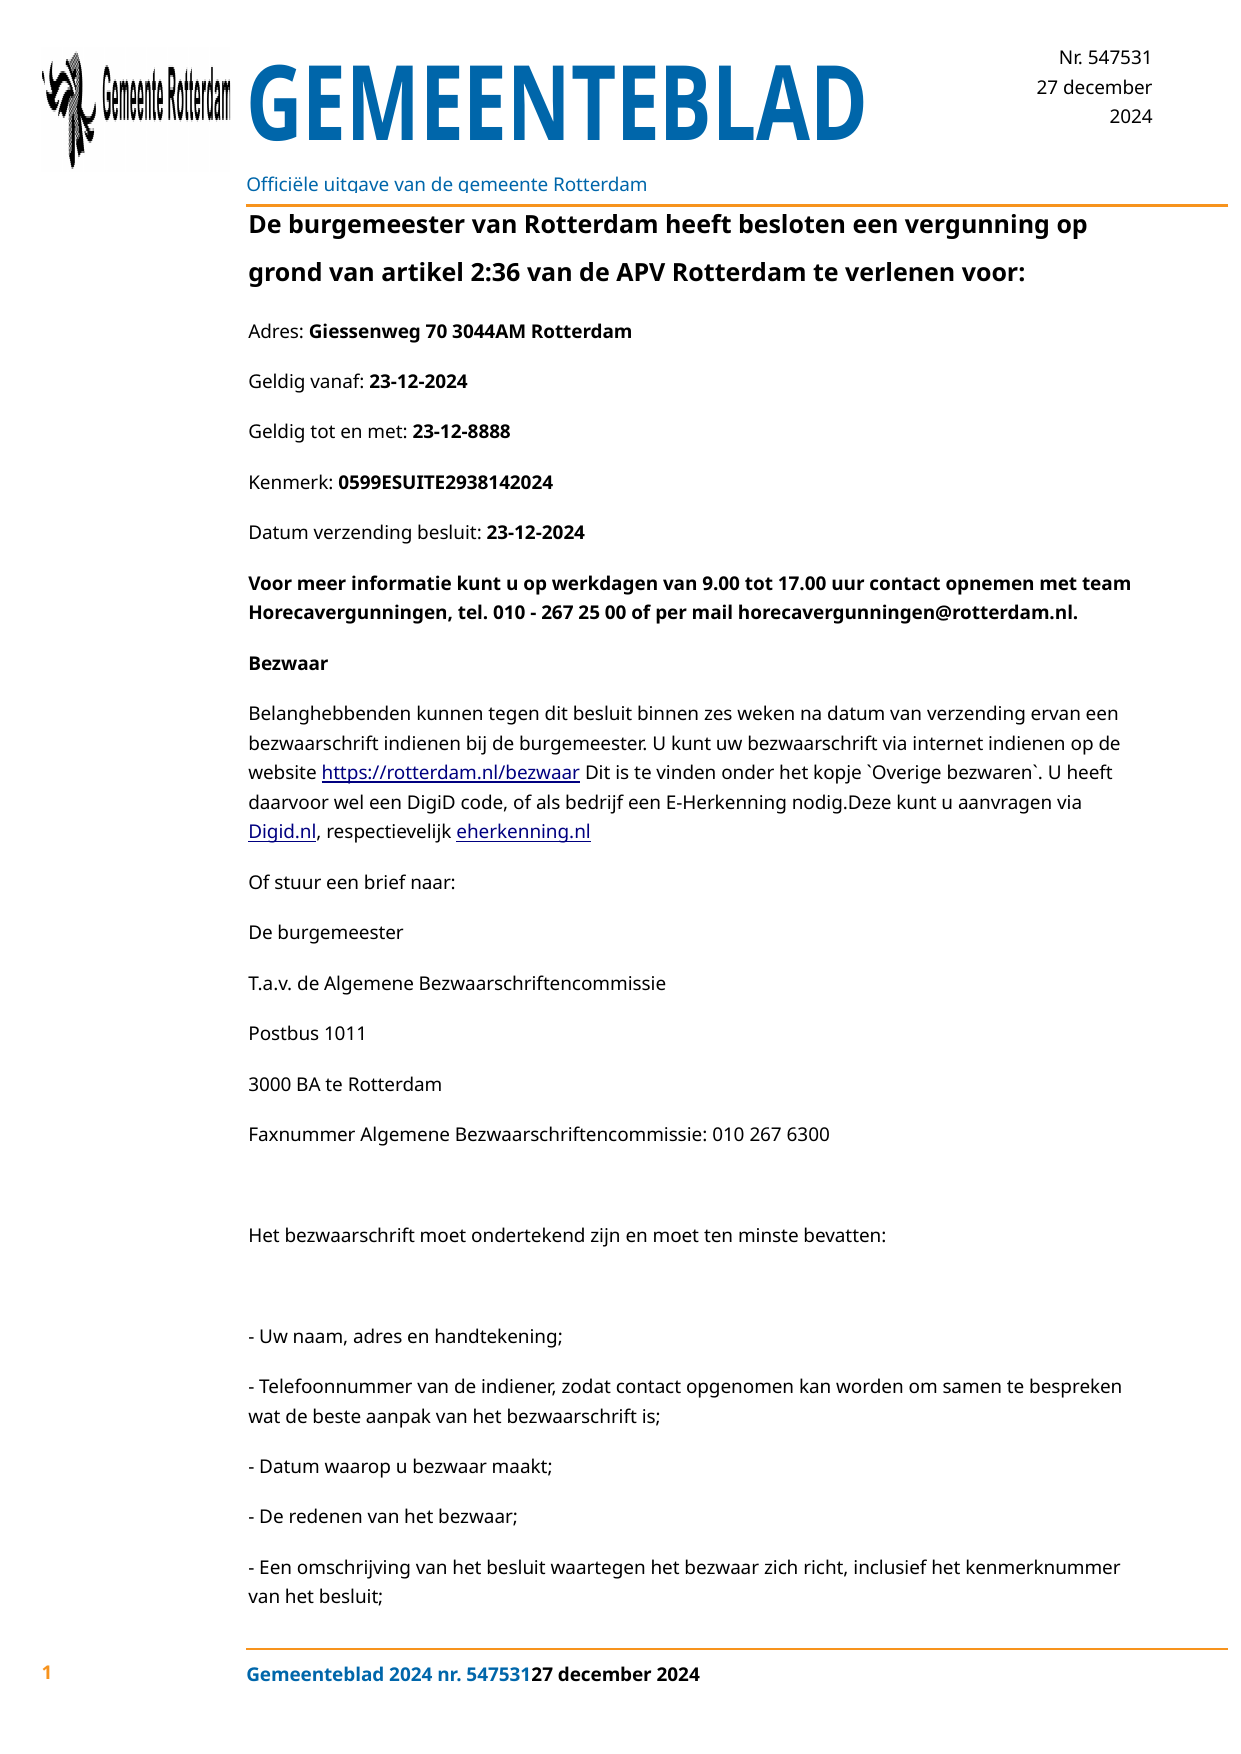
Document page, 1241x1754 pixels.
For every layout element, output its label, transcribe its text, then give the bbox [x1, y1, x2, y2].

text Geldig vanaf: 23-12-2024 [248, 368, 1152, 394]
text Of stuur een brief naar: [248, 869, 1152, 895]
text - Een omschrijving van het besluit waartegen het bezwaar zich richt, inclusief het kenmerknummer van het besluit; [248, 1554, 1152, 1609]
text - Telefoonnummer van de indiener, zodat contact opgenomen kan worden om samen te bespreken wat de beste aanpak van het bezwaarschrift is; [248, 1373, 1152, 1429]
text Bezwaar [248, 650, 1152, 676]
text De burgemeester [248, 919, 1152, 945]
text Voor meer informatie kunt u op werkdagen van 9.00 tot 17.00 uur contact opnemen met team Horecavergunningen, tel. 010 - 267 25 00 of per mail horecavergunningen@rotterdam.nl. [248, 570, 1152, 625]
text Geldig tot en met: 23-12-8888 [248, 419, 1152, 444]
text Adres: Giessenweg 70 3044AM Rotterdam [248, 318, 1152, 344]
text Belanghebbenden kunnen tegen dit besluit binnen zes weken na datum van verzending ervan een bezwaarschrift indienen bij de burgemeester. U kunt uw bezwaarschrift via internet indienen op de website https://rotterdam.nl/bezwaar Dit is te vinden onder het kopje `Overige bezwaren`. U heeft daarvoor wel een DigiD code, of als bedrijf een E-Herkenning nodig.Deze kunt u aanvragen via Digid.nl, respectievelijk eherkenning.nl [248, 700, 1152, 844]
text - Uw naam, adres en handtekening; [248, 1323, 1152, 1349]
text T.a.v. de Algemene Bezwaarschriftencommissie [248, 970, 1152, 996]
text 3000 BA te Rotterdam [248, 1071, 1152, 1097]
text Faxnummer Algemene Bezwaarschriftencommissie: 010 267 6300 [248, 1121, 1152, 1147]
text Datum verzending besluit: 23-12-2024 [248, 519, 1152, 545]
text - Datum waarop u bezwaar maakt; [248, 1453, 1152, 1479]
text Kenmerk: 0599ESUITE2938142024 [248, 469, 1152, 495]
picture [41, 47, 231, 172]
text Postbus 1011 [248, 1020, 1152, 1046]
text - De redenen van het bezwaar; [248, 1504, 1152, 1529]
text De burgemeester van Rotterdam heeft besloten een vergunning op grond van artikel 2:36 van de APV Rotterdam te verlenen voor: [248, 207, 1152, 288]
text Het bezwaarschrift moet ondertekend zijn en moet ten minste bevatten: [248, 1222, 1152, 1248]
